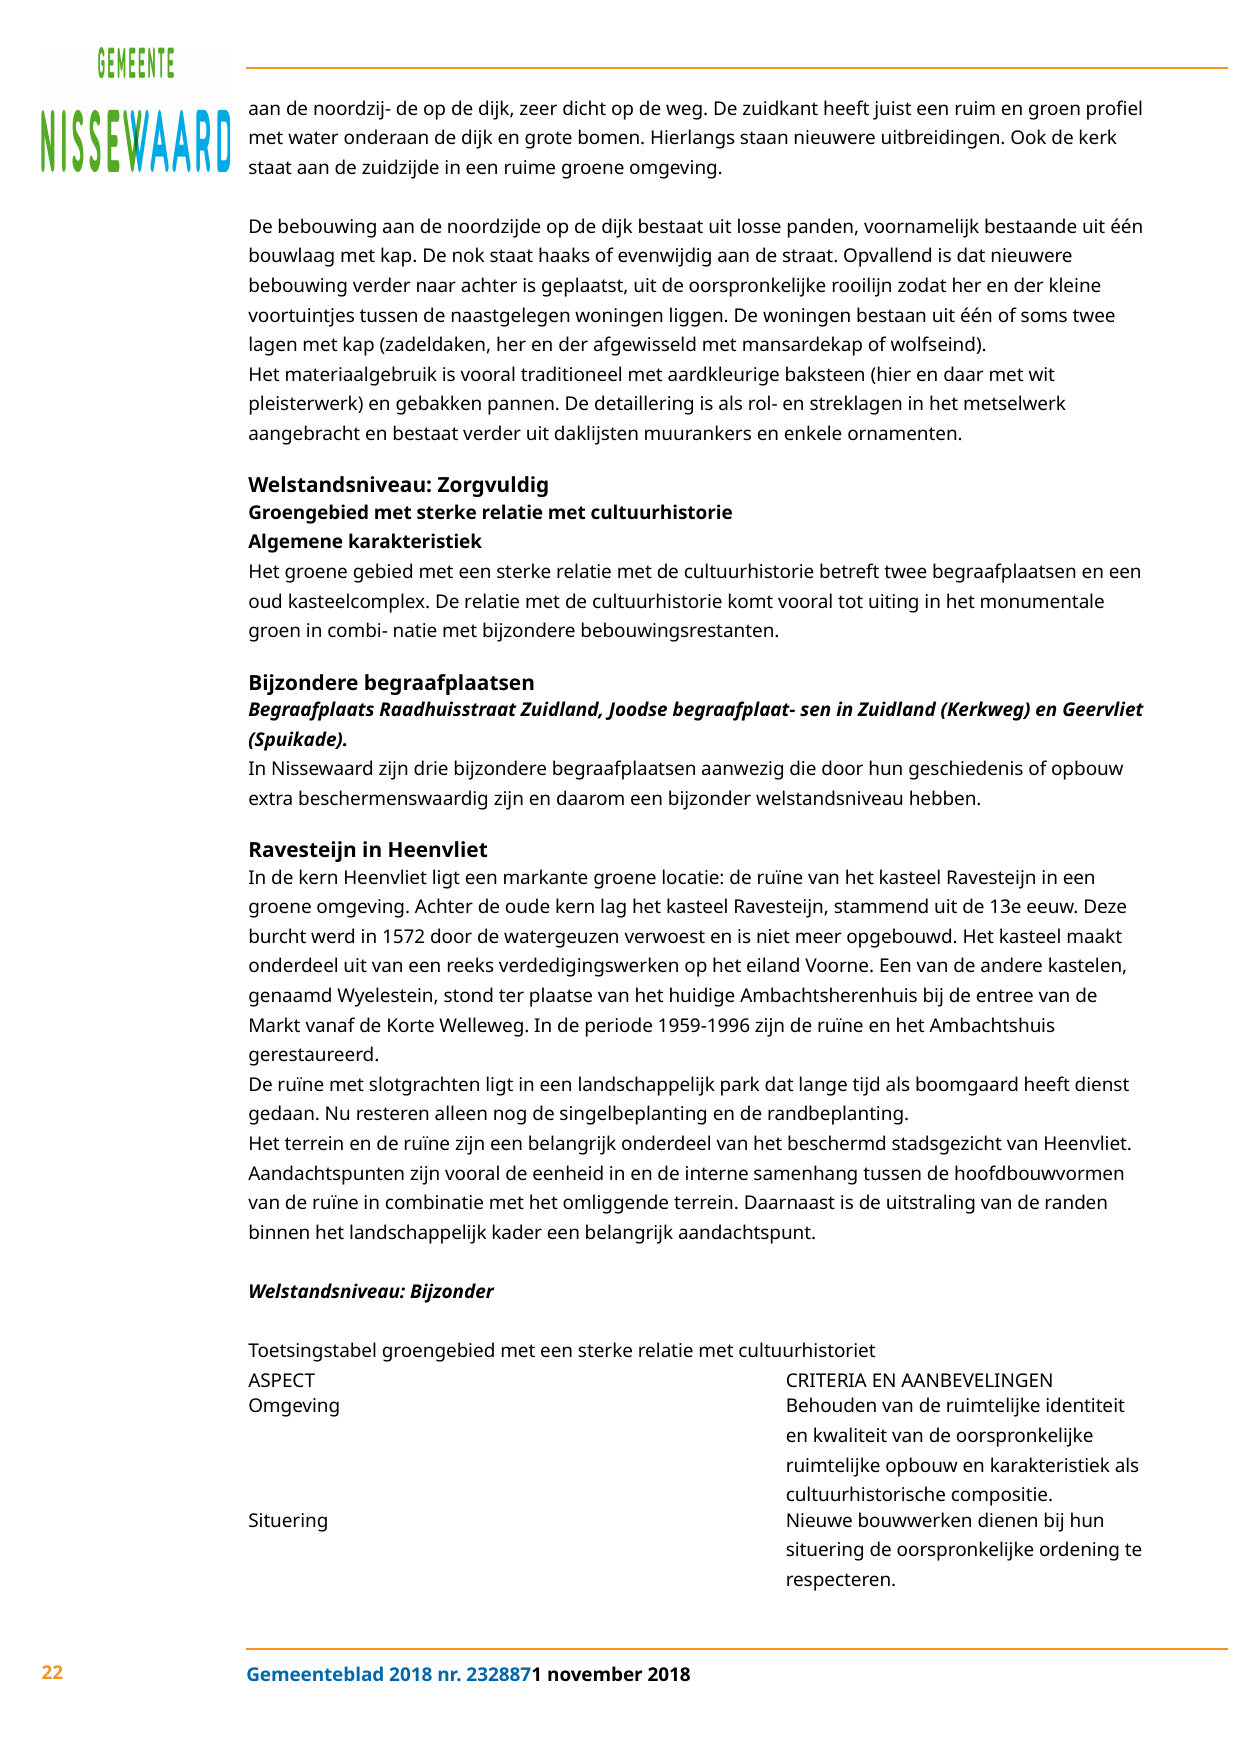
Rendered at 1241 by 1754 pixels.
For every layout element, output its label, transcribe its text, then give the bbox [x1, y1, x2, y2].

picture [176, 157, 187, 172]
text Het groene gebied met een sterke relatie met de cultuurhistorie betreft twee begraafplaatsen en een oud kasteelcomplex. De relatie met de cultuurhistorie komt vooral tot uiting in het monumentale groen in combi- natie met bijzondere bebouwingsrestanten. [248, 558, 1152, 643]
text Groengebied met sterke relatie met cultuurhistorie [248, 499, 1152, 525]
table_header ASPECT [248, 1367, 606, 1393]
picture [222, 122, 227, 160]
table_cell Omgeving [248, 1393, 606, 1507]
text Welstandsniveau: Bijzonder [248, 1278, 1152, 1304]
text Bijzondere begraafplaatsen [248, 668, 1152, 696]
picture [41, 47, 231, 172]
table_cell Nieuwe bouwwerken dienen bij hun situering de oorspronkelijke ordening te respecteren. [786, 1507, 1152, 1592]
text In Nissewaard zijn drie bijzondere begraafplaatsen aanwezig die door hun geschiedenis of opbouw extra beschermenswaardig zijn en daarom een bijzonder welstandsniveau hebben. [248, 755, 1152, 811]
text Het materiaalgebruik is vooral traditioneel met aardkleurige baksteen (hier en daar met wit pleisterwerk) en gebakken pannen. De detaillering is als rol- en streklagen in het metselwerk aangebracht en bestaat verder uit daklijsten muurankers en enkele ornamenten. [248, 361, 1152, 446]
picture [201, 122, 206, 138]
text De ruïne met slotgrachten ligt in een landschappelijk park dat lange tijd als boomgaard heeft dienst gedaan. Nu resteren alleen nog de singelbeplanting en de randbeplanting. [248, 1071, 1152, 1126]
text Welstandsniveau: Zorgvuldig [248, 471, 1152, 499]
text Begraafplaats Raadhuisstraat Zuidland, Joodse begraafplaat- sen in Zuidland (Kerkweg) en Geervliet (Spuikade). [248, 696, 1152, 752]
text Algemene karakteristiek [248, 529, 1152, 554]
picture [200, 151, 206, 172]
table_header [606, 1367, 786, 1393]
text Ravesteijn in Heenvliet [248, 835, 1152, 864]
table_cell Behouden van de ruimtelijke identiteit en kwaliteit van de oorspronkelijke ruimtelijke opbouw en karakteristiek als cultuurhistorische compositie. [786, 1393, 1152, 1507]
text De bebouwing aan de noordzijde op de dijk bestaat uit losse panden, voornamelijk bestaande uit één bouwlaag met kap. De nok staat haaks of evenwijdig aan de straat. Opvallend is dat nieuwere bebouwing verder naar achter is geplaatst, uit de oorspronkelijke rooilijn zodat her en der kleine voortuintjes tussen de naastgelegen woningen liggen. De woningen bestaan uit één of soms twee lagen met kap (zadeldaken, her en der afgewisseld met mansardekap of wolfseind). [248, 213, 1152, 357]
table_header CRITERIA EN AANBEVELINGEN [786, 1367, 1152, 1393]
table_cell Situering [248, 1507, 606, 1592]
table_cell [606, 1507, 786, 1592]
picture [154, 157, 165, 172]
text aan de noordzij- de op de dijk, zeer dicht op de weg. De zuidkant heeft juist een ruim en groen profiel met water onderaan de dijk en grote bomen. Hierlangs staan nieuwere uitbreidingen. Ook de kerk staat aan de zuidzijde in een ruime groene omgeving. [248, 95, 1152, 180]
text In de kern Heenvliet ligt een markante groene locatie: de ruïne van het kasteel Ravesteijn in een groene omgeving. Achter de oude kern lag het kasteel Ravesteijn, stammend uit de 13e eeuw. Deze burcht werd in 1572 door de watergeuzen verwoest en is niet meer opgebouwd. Het kasteel maakt onderdeel uit van een reeks verdedigingswerken op het eiland Voorne. Een van de andere kastelen, genaamd Wyelestein, stond ter plaatse van het huidige Ambachtsherenhuis bij de entree van de Markt vanaf de Korte Welleweg. In de periode 1959-1996 zijn de ruïne en het Ambachtshuis gerestaureerd. [248, 864, 1152, 1067]
text Het terrein en de ruïne zijn een belangrijk onderdeel van het beschermd stadsgezicht van Heenvliet. Aandachtspunten zijn vooral de eenheid in en de interne samenhang tussen de hoofdbouwvormen van de ruïne in combinatie met het omliggende terrein. Daarnaast is de uitstraling van de randen binnen het landschappelijk kader een belangrijk aandachtspunt. [248, 1130, 1152, 1244]
text Toetsingstabel groengebied met een sterke relatie met cultuurhistoriet [248, 1337, 1152, 1363]
table_cell [606, 1393, 786, 1507]
